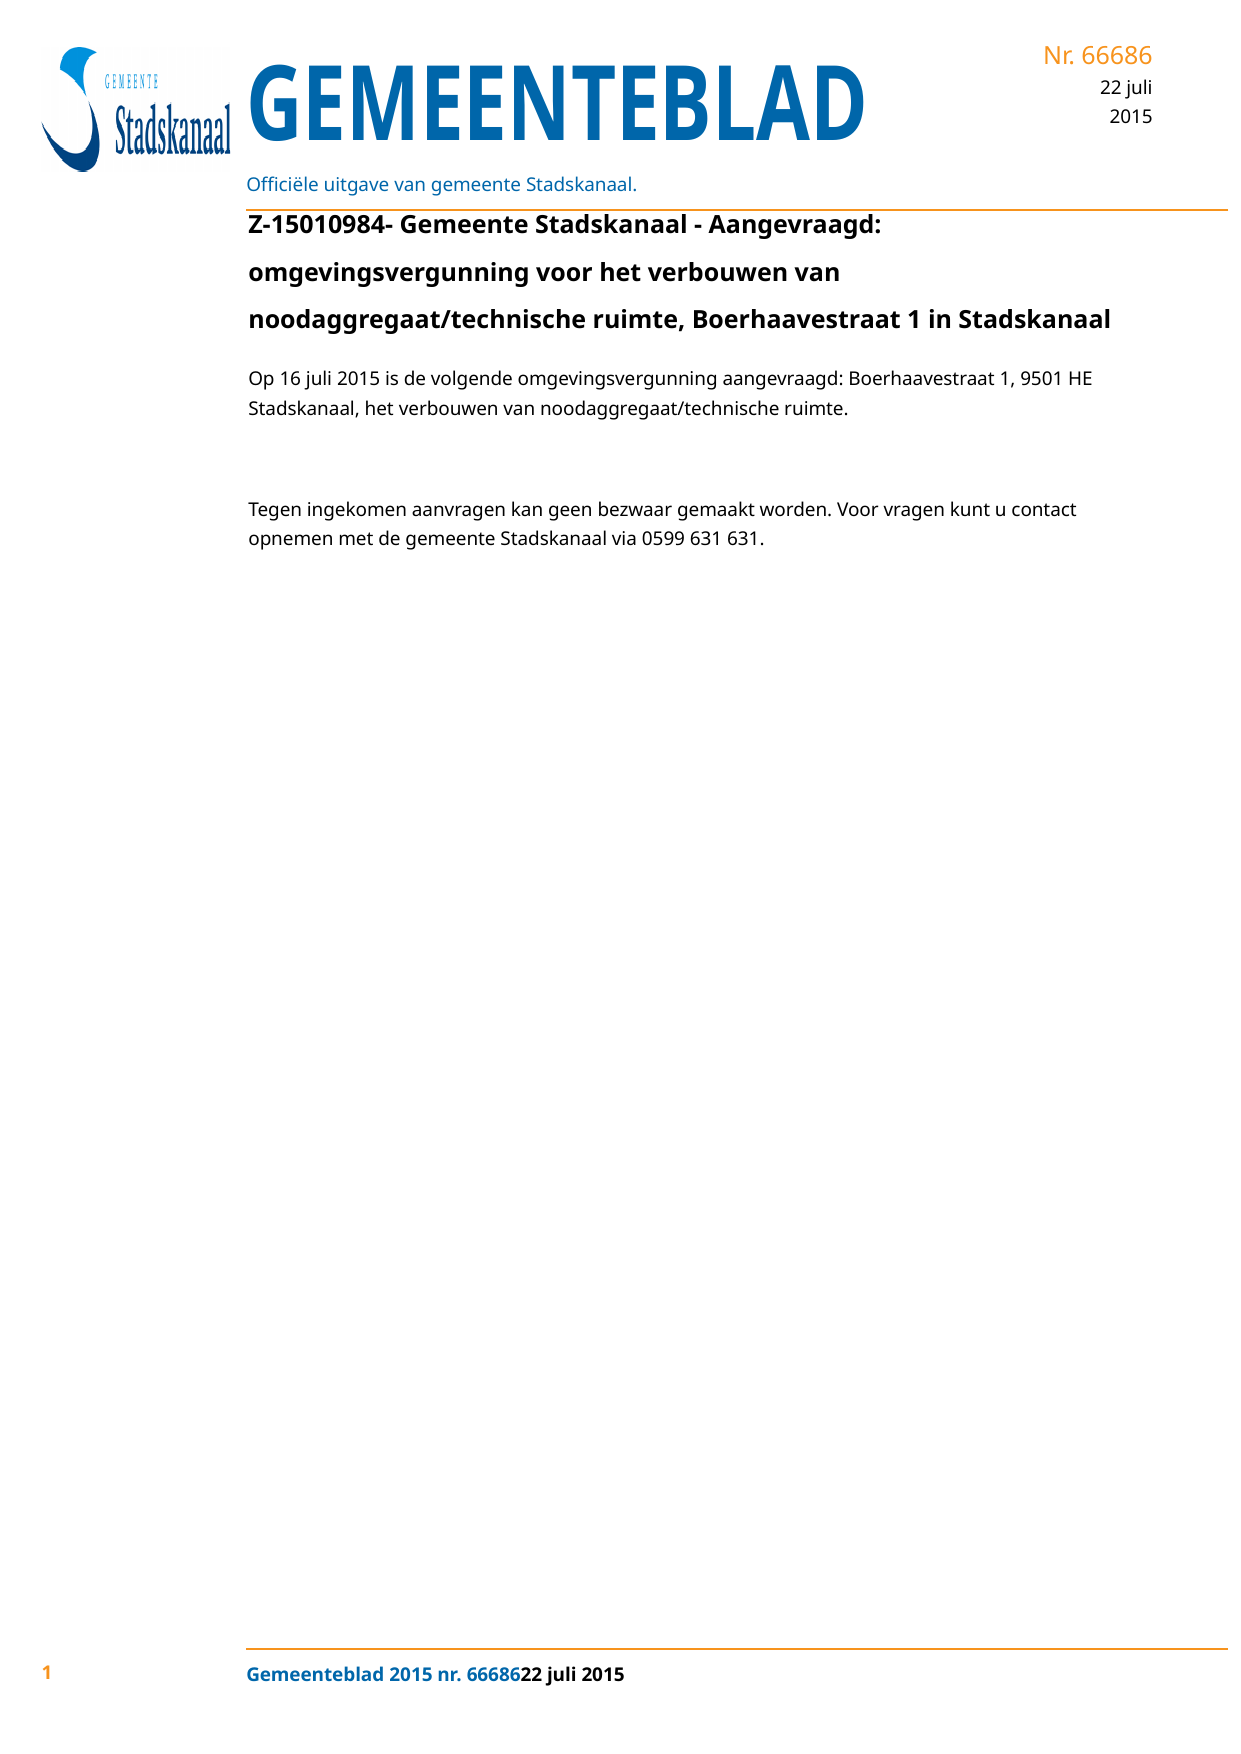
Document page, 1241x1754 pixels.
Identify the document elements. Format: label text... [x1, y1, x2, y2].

text Op 16 juli 2015 is de volgende omgevingsvergunning aangevraagd: Boerhaavestraat 1, 9501 HE Stadskanaal, het verbouwen van noodaggregaat/technische ruimte. [248, 366, 1152, 421]
text Tegen ingekomen aanvragen kan geen bezwaar gemaakt worden. Voor vragen kunt u contact opnemen met de gemeente Stadskanaal via 0599 631 631. [248, 496, 1152, 551]
picture [41, 47, 231, 172]
text Z-15010984- Gemeente Stadskanaal - Aangevraagd: omgevingsvergunning voor het verbouwen van noodaggregaat/technische ruimte, Boerhaavestraat 1 in Stadskanaal [248, 211, 1152, 336]
